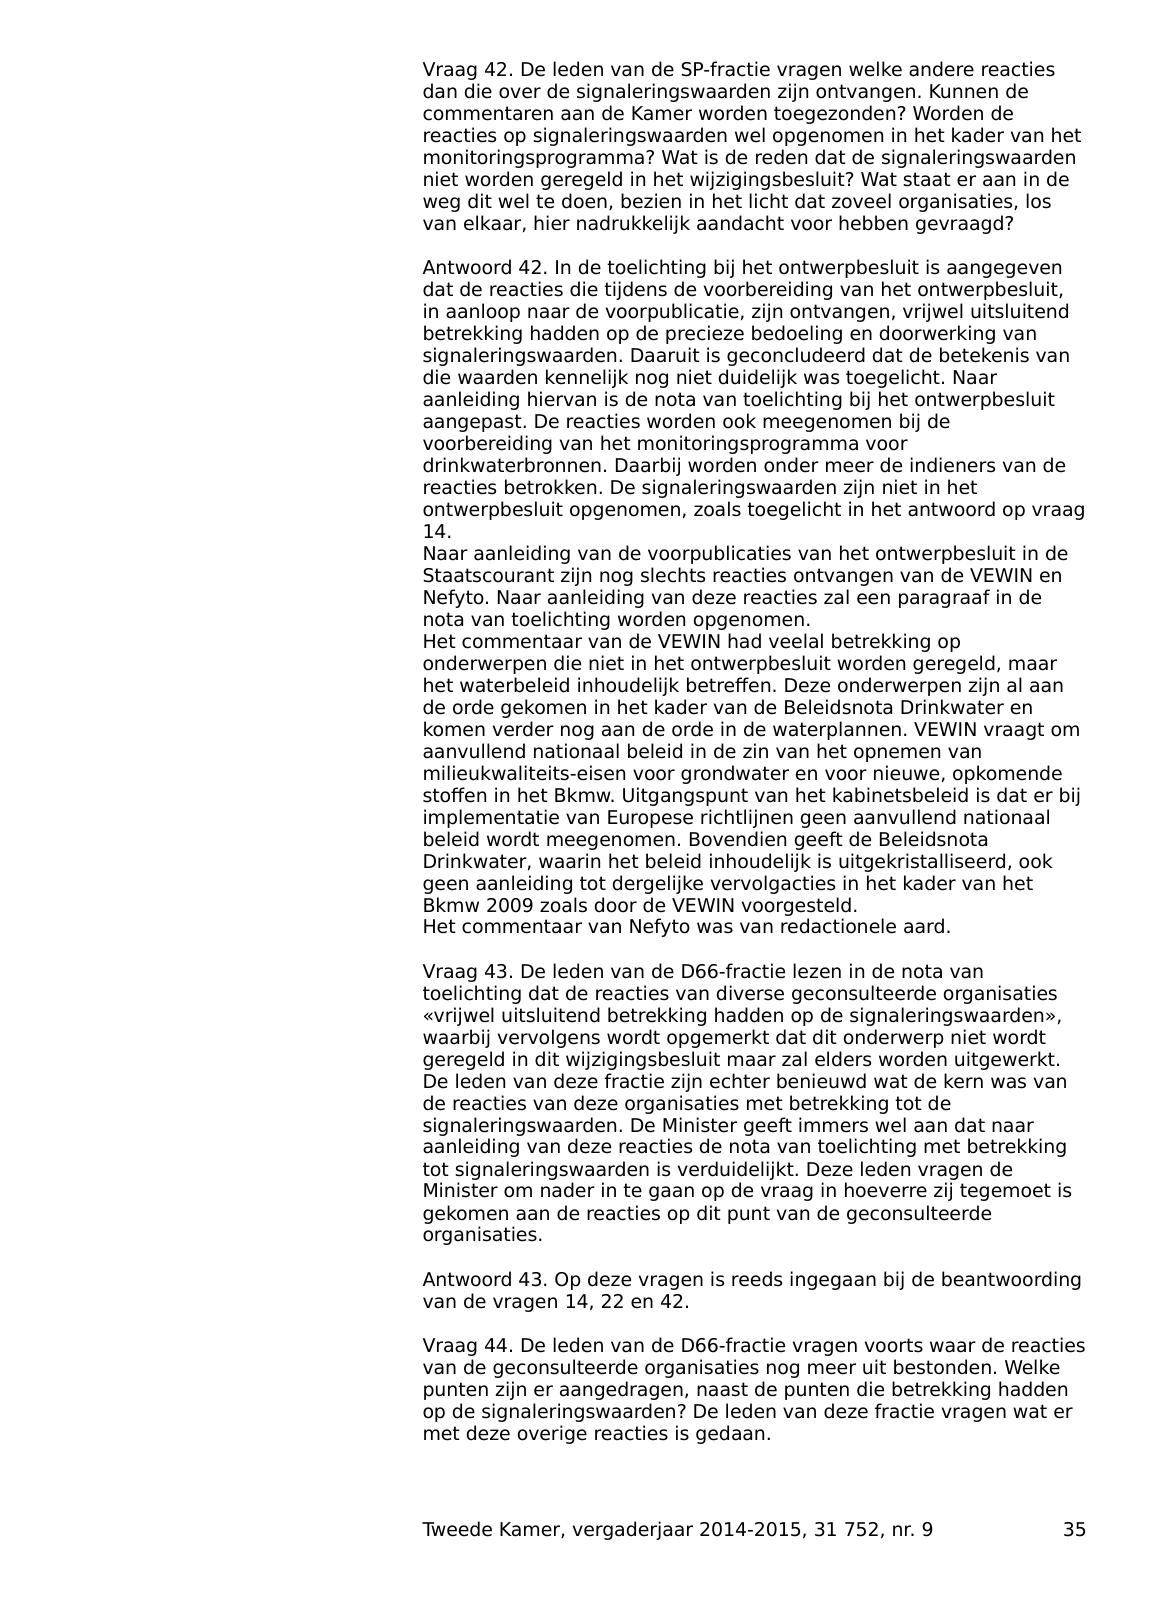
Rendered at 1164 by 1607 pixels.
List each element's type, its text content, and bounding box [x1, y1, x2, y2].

text Antwoord 43. Op deze vragen is reeds ingegaan bij de beantwoording van de vragen 14, 22 en 42. [422, 1268, 1087, 1312]
text Het commentaar van de VEWIN had veelal betrekking op onderwerpen die niet in het ontwerpbesluit worden geregeld, maar het waterbeleid inhoudelijk betreffen. Deze onderwerpen zijn al aan de orde gekomen in het kader van de Beleidsnota Drinkwater en komen verder nog aan de orde in de waterplannen. VEWIN vraagt om aanvullend nationaal beleid in de zin van het opnemen van milieukwaliteits-eisen voor grondwater en voor nieuwe, opkomende stoffen in het Bkmw. Uitgangspunt van het kabinetsbeleid is dat er bij implementatie van Europese richtlijnen geen aanvullend nationaal beleid wordt meegenomen. Bovendien geeft de Beleidsnota Drinkwater, waarin het beleid inhoudelijk is uitgekristalliseerd, ook geen aanleiding tot dergelijke vervolgacties in het kader van het Bkmw 2009 zoals door de VEWIN voorgesteld. [422, 631, 1087, 916]
text Vraag 43. De leden van de D66-fractie lezen in de nota van toelichting dat de reacties van diverse geconsulteerde organisaties «vrijwel uitsluitend betrekking hadden op de signaleringswaarden», waarbij vervolgens wordt opgemerkt dat dit onderwerp niet wordt geregeld in dit wijzigingsbesluit maar zal elders worden uitgewerkt. De leden van deze fractie zijn echter benieuwd wat de kern was van de reacties van deze organisaties met betrekking tot de signaleringswaarden. De Minister geeft immers wel aan dat naar aanleiding van deze reacties de nota van toelichting met betrekking tot signaleringswaarden is verduidelijkt. Deze leden vragen de Minister om nader in te gaan op de vraag in hoeverre zij tegemoet is gekomen aan de reacties op dit punt van de geconsulteerde organisaties. [422, 961, 1087, 1246]
text Vraag 44. De leden van de D66-fractie vragen voorts waar de reacties van de geconsulteerde organisaties nog meer uit bestonden. Welke punten zijn er aangedragen, naast de punten die betrekking hadden op de signaleringswaarden? De leden van deze fractie vragen wat er met deze overige reacties is gedaan. [422, 1335, 1087, 1444]
text Antwoord 42. In de toelichting bij het ontwerpbesluit is aangegeven dat de reacties die tijdens de voorbereiding van het ontwerpbesluit, in aanloop naar de voorpublicatie, zijn ontvangen, vrijwel uitsluitend betrekking hadden op de precieze bedoeling en doorwerking van signaleringswaarden. Daaruit is geconcludeerd dat de betekenis van die waarden kennelijk nog niet duidelijk was toegelicht. Naar aanleiding hiervan is de nota van toelichting bij het ontwerpbesluit aangepast. De reacties worden ook meegenomen bij de voorbereiding van het monitoringsprogramma voor drinkwaterbronnen. Daarbij worden onder meer de indieners van de reacties betrokken. De signaleringswaarden zijn niet in het ontwerpbesluit opgenomen, zoals toegelicht in het antwoord op vraag 14. [422, 257, 1087, 543]
text Vraag 42. De leden van de SP-fractie vragen welke andere reacties dan die over de signaleringswaarden zijn ontvangen. Kunnen de commentaren aan de Kamer worden toegezonden? Worden de reacties op signaleringswaarden wel opgenomen in het kader van het monitoringsprogramma? Wat is de reden dat de signaleringswaarden niet worden geregeld in het wijzigingsbesluit? Wat staat er aan in de weg dit wel te doen, bezien in het licht dat zoveel organisaties, los van elkaar, hier nadrukkelijk aandacht voor hebben gevraagd? [422, 59, 1087, 235]
text Naar aanleiding van de voorpublicaties van het ontwerpbesluit in de Staatscourant zijn nog slechts reacties ontvangen van de VEWIN en Nefyto. Naar aanleiding van deze reacties zal een paragraaf in de nota van toelichting worden opgenomen. [422, 543, 1087, 631]
text Het commentaar van Nefyto was van redactionele aard. [422, 916, 1087, 938]
